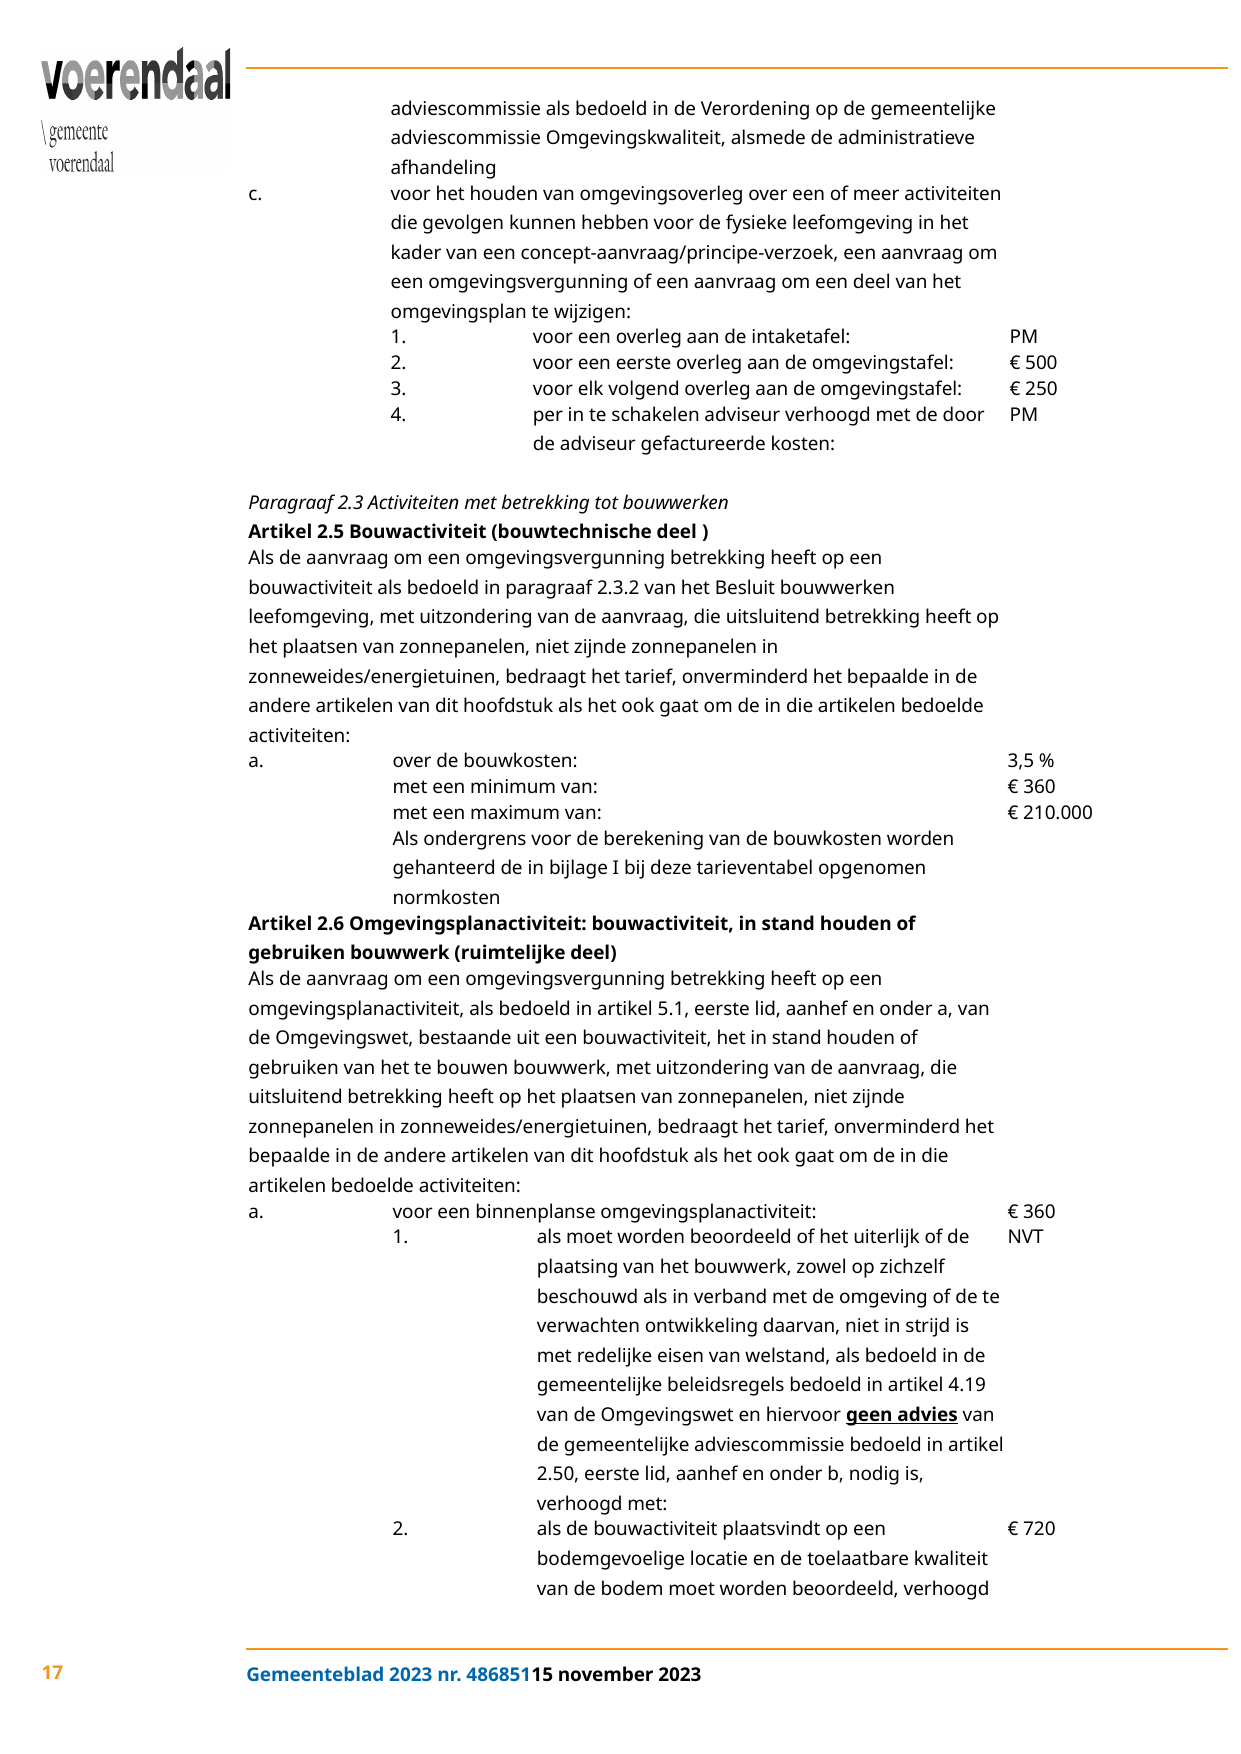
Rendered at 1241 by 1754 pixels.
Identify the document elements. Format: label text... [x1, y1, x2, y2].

table_cell [248, 1516, 392, 1601]
table_cell per in te schakelen adviseur verhoogd met de door de adviseur gefactureerde kosten: [533, 401, 1009, 456]
table_cell als moet worden beoordeeld of het uiterlijk of de plaatsing van het bouwwerk, zowel op zichzelf beschouwd als in verband met de omgeving of de te verwachten ontwikkeling daarvan, niet in strijd is met redelijke eisen van welstand, als bedoeld in de gemeentelijke beleidsregels bedoeld in artikel 4.19 van de Omgevingswet en hiervoor geen advies van de gemeentelijke adviescommissie bedoeld in artikel 2.50, eerste lid, aanhef en onder b, nodig is, verhoogd met: [537, 1224, 1007, 1516]
table_cell c. [248, 180, 390, 324]
table_cell [248, 1224, 392, 1516]
table_cell [1009, 95, 1152, 180]
table_cell [1007, 545, 1152, 748]
table_cell [1007, 965, 1152, 1198]
table_cell adviescommissie als bedoeld in de Verordening op de gemeentelijke adviescommissie Omgevingskwaliteit, alsmede de administratieve afhandeling [390, 95, 1009, 180]
table_cell 1. [392, 1224, 537, 1516]
table_cell Als ondergrens voor de berekening van de bouwkosten worden gehanteerd de in bijlage I bij deze tarieventabel opgenomen normkosten [392, 825, 1007, 910]
table_cell [248, 375, 390, 401]
table_cell 4. [390, 401, 533, 456]
table_cell a. [248, 1198, 392, 1224]
table_cell voor een overleg aan de intaketafel: [533, 324, 1009, 349]
table_cell [1007, 825, 1152, 910]
table_header Artikel 2.5 Bouwactiviteit (bouwtechnische deel ) [248, 519, 1007, 544]
table_cell [248, 799, 392, 825]
table_cell PM [1009, 324, 1152, 349]
table_cell [248, 350, 390, 375]
table_header [1007, 519, 1152, 544]
table_cell [248, 401, 390, 456]
table_cell voor een binnenplanse omgevingsplanactiviteit: [392, 1198, 1007, 1224]
table_cell Als de aanvraag om een omgevingsvergunning betrekking heeft op een bouwactiviteit als bedoeld in paragraaf 2.3.2 van het Besluit bouwwerken leefomgeving, met uitzondering van de aanvraag, die uitsluitend betrekking heeft op het plaatsen van zonnepanelen, niet zijnde zonnepanelen in zonneweides/energietuinen, bedraagt het tarief, onverminderd het bepaalde in de andere artikelen van dit hoofdstuk als het ook gaat om de in die artikelen bedoelde activiteiten: [248, 545, 1007, 748]
table_cell a. [248, 748, 392, 773]
table_cell 2. [392, 1516, 537, 1601]
table_cell € 250 [1009, 375, 1152, 401]
table_cell als de bouwactiviteit plaatsvindt op een bodemgevoelige locatie en de toelaatbare kwaliteit van de bodem moet worden beoordeeld, verhoogd [537, 1516, 1007, 1601]
table_cell € 500 [1009, 350, 1152, 375]
table_cell met een maximum van: [392, 799, 1007, 825]
picture [41, 47, 231, 172]
table_cell voor een eerste overleg aan de omgevingstafel: [533, 350, 1009, 375]
table_cell 2. [390, 350, 533, 375]
table_cell PM [1009, 401, 1152, 456]
table_cell voor elk volgend overleg aan de omgevingstafel: [533, 375, 1009, 401]
table_cell Als de aanvraag om een omgevingsvergunning betrekking heeft op een omgevingsplanactiviteit, als bedoeld in artikel 5.1, eerste lid, aanhef en onder a, van de Omgevingswet, bestaande uit een bouwactiviteit, het in stand houden of gebruiken van het te bouwen bouwwerk, met uitzondering van de aanvraag, die uitsluitend betrekking heeft op het plaatsen van zonnepanelen, niet zijnde zonnepanelen in zonneweides/energietuinen, bedraagt het tarief, onverminderd het bepaalde in de andere artikelen van dit hoofdstuk als het ook gaat om de in die artikelen bedoelde activiteiten: [248, 965, 1007, 1198]
table_cell NVT [1007, 1224, 1152, 1516]
table_cell voor het houden van omgevingsoverleg over een of meer activiteiten die gevolgen kunnen hebben voor de fysieke leefomgeving in het kader van een concept-aanvraag/principe-verzoek, een aanvraag om een omgevingsvergunning of een aanvraag om een deel van het omgevingsplan te wijzigen: [390, 180, 1009, 324]
table_cell [248, 825, 392, 910]
text Paragraaf 2.3 Activiteiten met betrekking tot bouwwerken [248, 489, 1152, 515]
table_cell € 360 [1007, 774, 1152, 799]
table_cell € 720 [1007, 1516, 1152, 1601]
table_cell 1. [390, 324, 533, 349]
table_cell [248, 774, 392, 799]
table_cell [1009, 180, 1152, 324]
table_cell met een minimum van: [392, 774, 1007, 799]
table_cell 3,5 % [1007, 748, 1152, 773]
table_cell € 360 [1007, 1198, 1152, 1224]
table_cell [248, 95, 390, 180]
table_cell [248, 324, 390, 349]
table_cell € 210.000 [1007, 799, 1152, 825]
table_cell [1007, 910, 1152, 965]
table_cell over de bouwkosten: [392, 748, 1007, 773]
table_cell 3. [390, 375, 533, 401]
table_cell Artikel 2.6 Omgevingsplanactiviteit: bouwactiviteit, in stand houden of gebruiken bouwwerk (ruimtelijke deel) [248, 910, 1007, 965]
